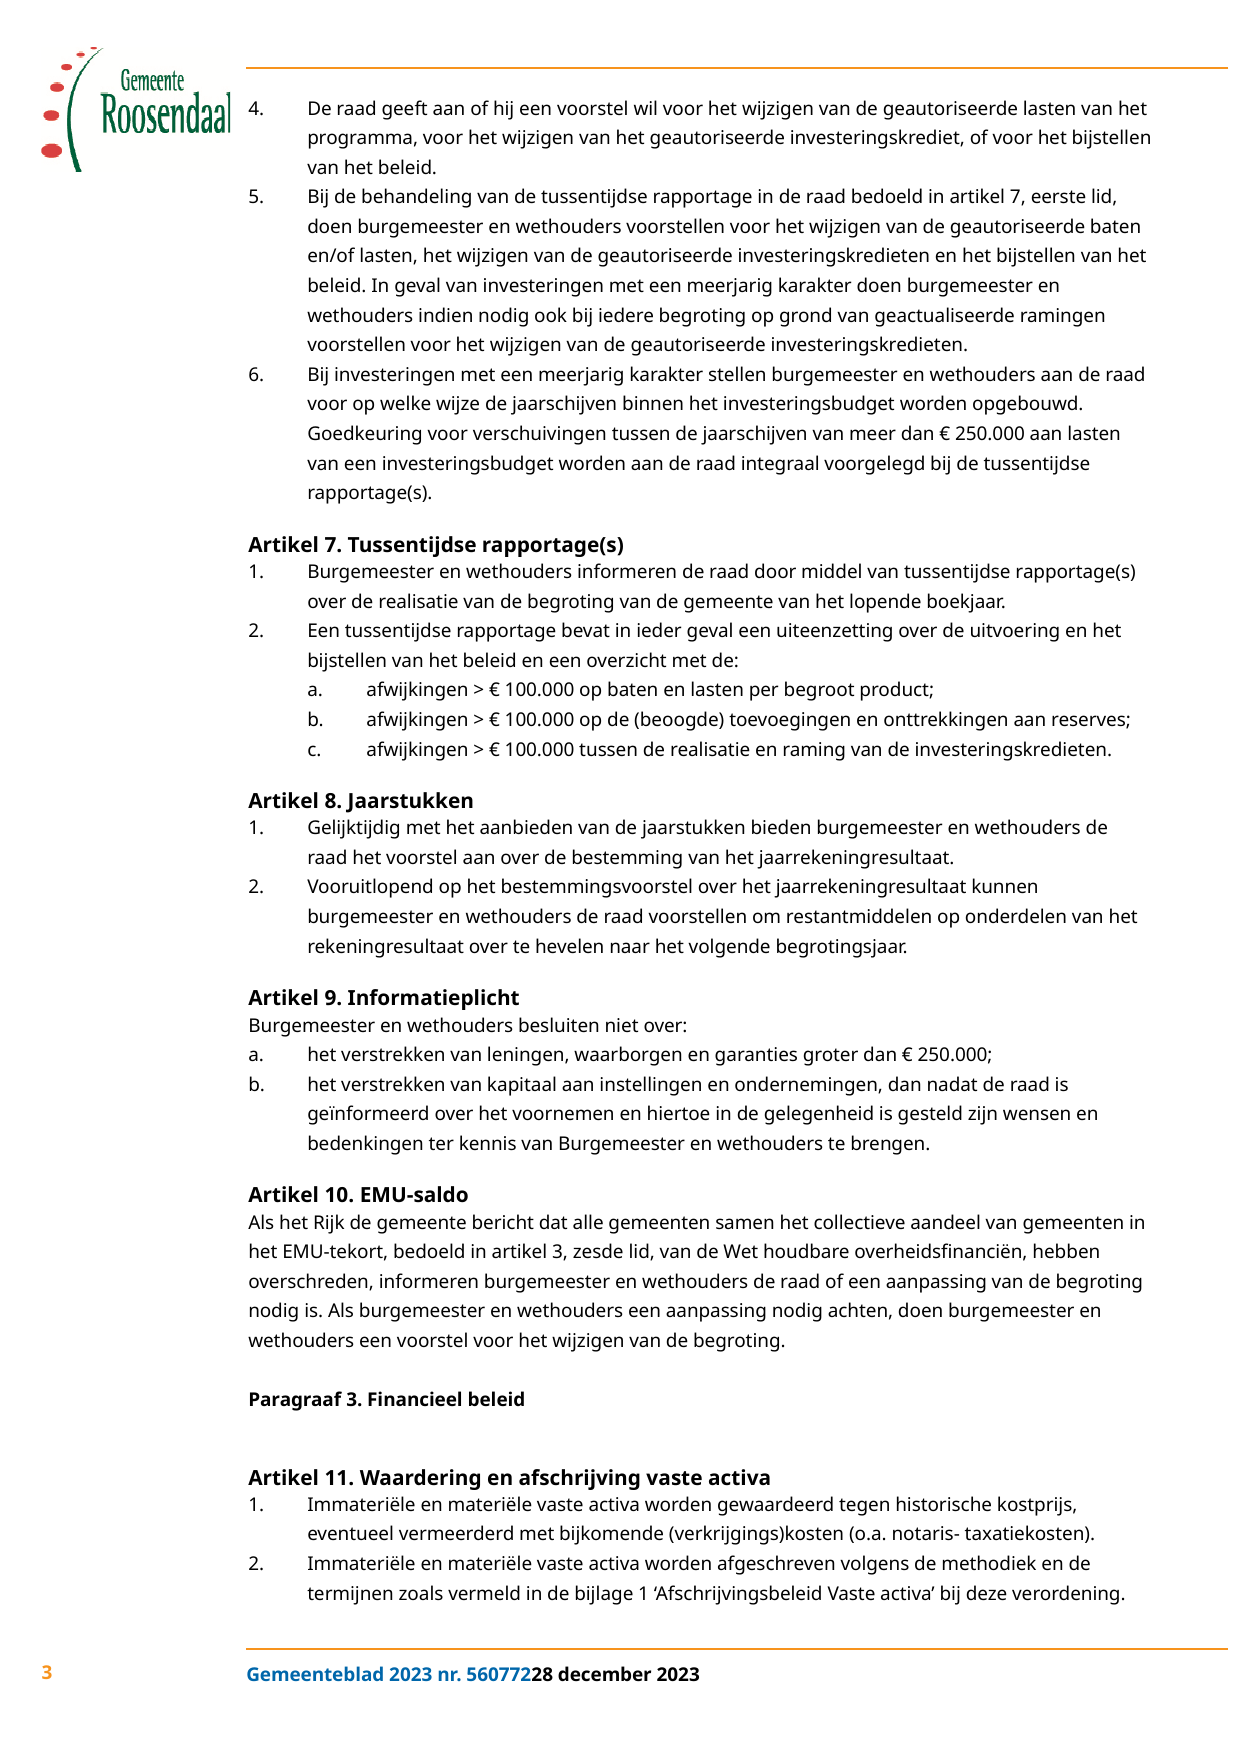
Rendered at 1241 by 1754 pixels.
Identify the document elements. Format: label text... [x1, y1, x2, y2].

list het verstrekken van leningen, waarborgen en garanties groter dan € 250.000; [248, 1041, 1152, 1067]
list Bij de behandeling van de tussentijdse rapportage in de raad bedoeld in artikel 7, eerste lid, doen burgemeester en wethouders voorstellen voor het wijzigen van de geautoriseerde baten en/of lasten, het wijzigen van de geautoriseerde investeringskredieten en het bijstellen van het beleid. In geval van investeringen met een meerjarig karakter doen burgemeester en wethouders indien nodig ook bij iedere begroting op grond van geactualiseerde ramingen voorstellen voor het wijzigen van de geautoriseerde investeringskredieten. [248, 183, 1152, 357]
list Vooruitlopend op het bestemmingsvoorstel over het jaarrekeningresultaat kunnen burgemeester en wethouders de raad voorstellen om restantmiddelen op onderdelen van het rekeningresultaat over te hevelen naar het volgende begrotingsjaar. [248, 874, 1152, 959]
list Immateriële en materiële vaste activa worden afgeschreven volgens de methodiek en de termijnen zoals vermeld in de bijlage 1 ‘Afschrijvingsbeleid Vaste activa’ bij deze verordening. [248, 1550, 1152, 1606]
list Burgemeester en wethouders informeren de raad door middel van tussentijdse rapportage(s) over de realisatie van de begroting van de gemeente van het lopende boekjaar. [248, 558, 1152, 613]
text Burgemeester en wethouders besluiten niet over: [248, 1012, 1152, 1037]
text Artikel 10. EMU-saldo [248, 1181, 1152, 1209]
list het verstrekken van kapitaal aan instellingen en ondernemingen, dan nadat de raad is geïnformeerd over het voornemen en hiertoe in de gelegenheid is gesteld zijn wensen en bedenkingen ter kennis van Burgemeester en wethouders te brengen. [248, 1071, 1152, 1156]
text Artikel 7. Tussentijdse rapportage(s) [248, 530, 1152, 558]
list De raad geeft aan of hij een voorstel wil voor het wijzigen van de geautoriseerde lasten van het programma, voor het wijzigen van het geautoriseerde investeringskrediet, of voor het bijstellen van het beleid. [248, 95, 1152, 180]
list afwijkingen > € 100.000 op baten en lasten per begroot product; [307, 677, 1152, 702]
text Artikel 8. Jaarstukken [248, 786, 1152, 814]
list Gelijktijdig met het aanbieden van de jaarstukken bieden burgemeester en wethouders de raad het voorstel aan over de bestemming van het jaarrekeningresultaat. [248, 814, 1152, 870]
list afwijkingen > € 100.000 op de (beoogde) toevoegingen en onttrekkingen aan reserves; [307, 706, 1152, 732]
list afwijkingen > € 100.000 tussen de realisatie en raming van de investeringskredieten. [307, 736, 1152, 761]
text Als het Rijk de gemeente bericht dat alle gemeenten samen het collectieve aandeel van gemeenten in het EMU-tekort, bedoeld in artikel 3, zesde lid, van de Wet houdbare overheidsfinanciën, hebben overschreden, informeren burgemeester en wethouders de raad of een aanpassing van de begroting nodig is. Als burgemeester en wethouders een aanpassing nodig achten, doen burgemeester en wethouders een voorstel voor het wijzigen van de begroting. [248, 1209, 1152, 1353]
list Bij investeringen met een meerjarig karakter stellen burgemeester en wethouders aan de raad voor op welke wijze de jaarschijven binnen het investeringsbudget worden opgebouwd. Goedkeuring voor verschuivingen tussen de jaarschijven van meer dan € 250.000 aan lasten van een investeringsbudget worden aan de raad integraal voorgelegd bij de tussentijdse rapportage(s). [248, 361, 1152, 505]
text Artikel 9. Informatieplicht [248, 983, 1152, 1012]
text Paragraaf 3. Financieel beleid [248, 1386, 1152, 1412]
list Een tussentijdse rapportage bevat in ieder geval een uiteenzetting over de uitvoering en het bijstellen van het beleid en een overzicht met de: [248, 617, 1152, 673]
list Immateriële en materiële vaste activa worden gewaardeerd tegen historische kostprijs, eventueel vermeerderd met bijkomende (verkrijgings)kosten (o.a. notaris- taxatiekosten). [248, 1491, 1152, 1546]
text Artikel 11. Waardering en afschrijving vaste activa [248, 1463, 1152, 1491]
picture [41, 47, 231, 172]
